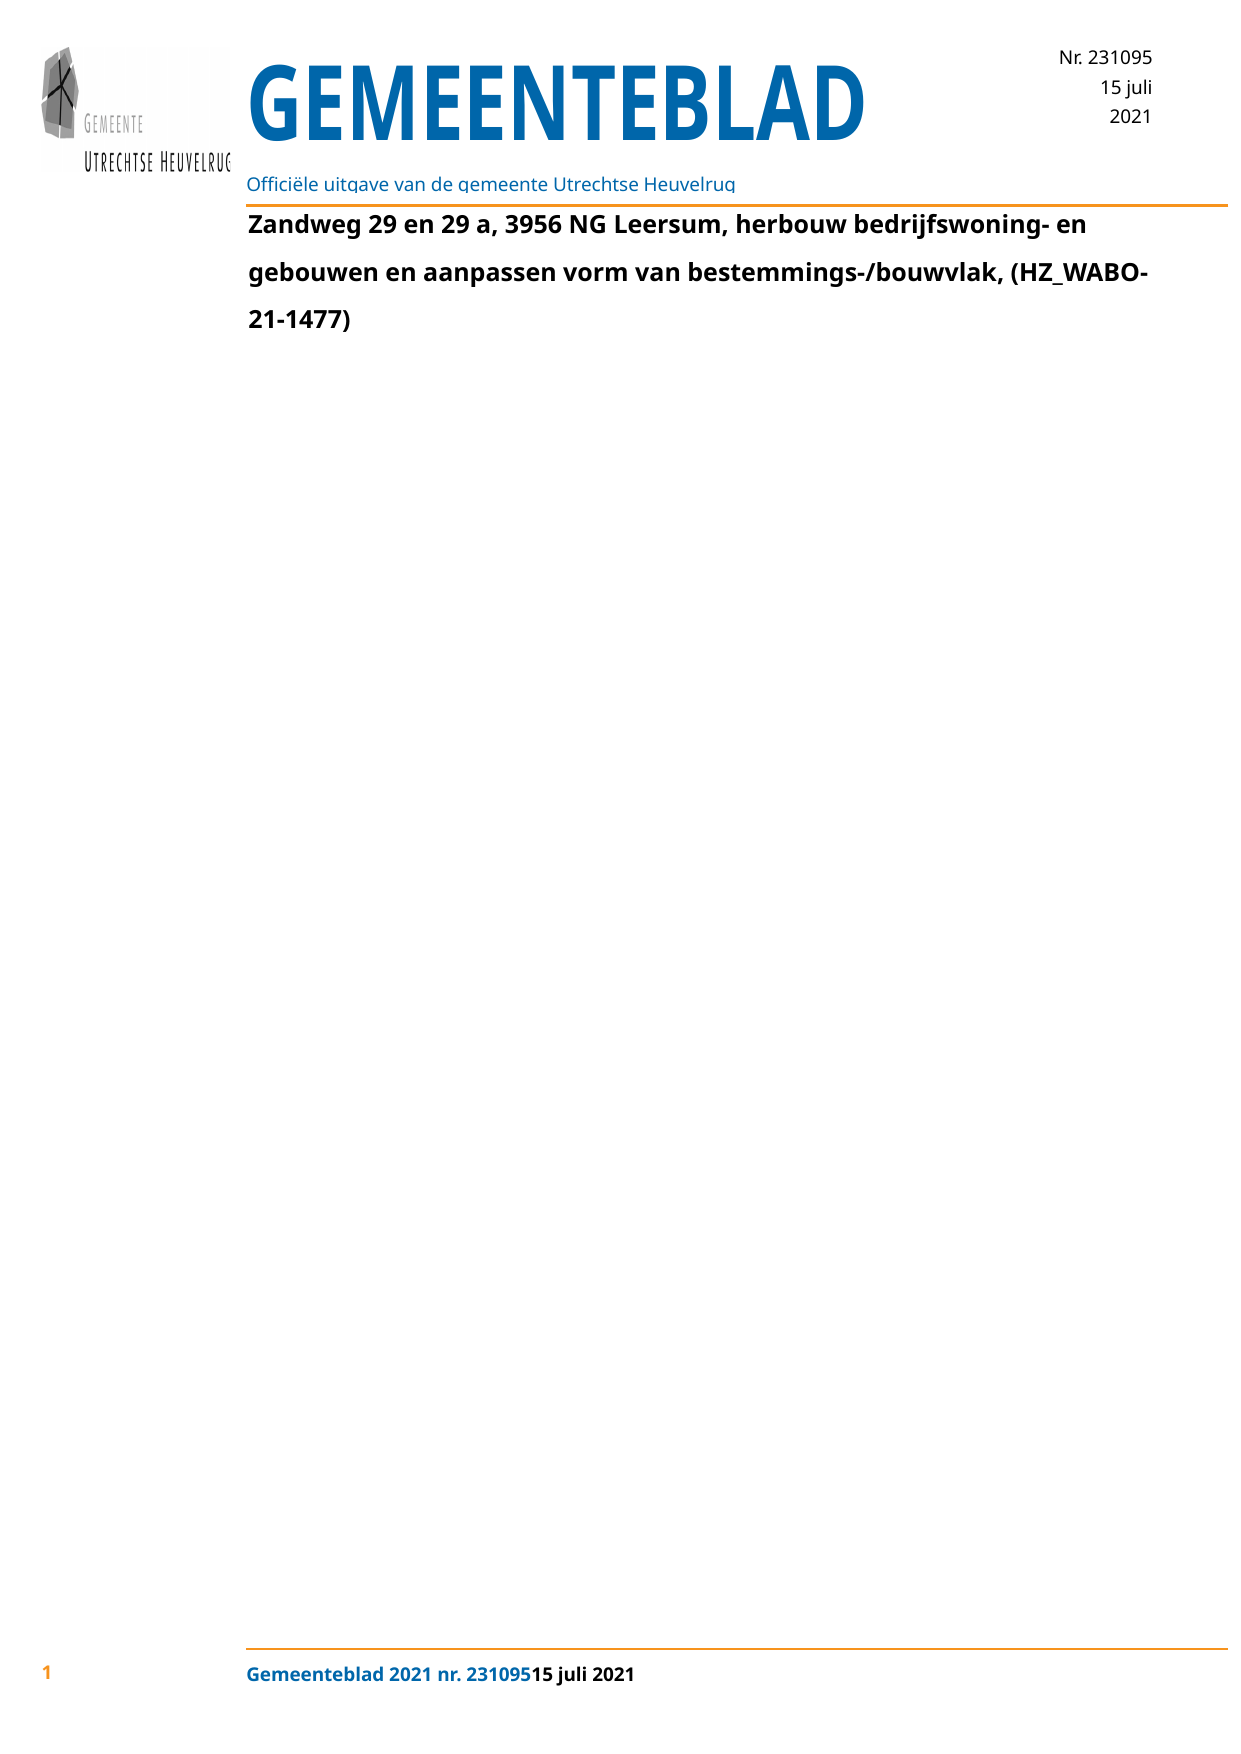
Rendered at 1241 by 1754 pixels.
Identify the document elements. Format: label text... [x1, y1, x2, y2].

picture [41, 47, 231, 172]
text Zandweg 29 en 29 a, 3956 NG Leersum, herbouw bedrijfswoning- en gebouwen en aanpassen vorm van bestemmings-/bouwvlak, (HZ_WABO-21-1477) [248, 207, 1152, 336]
